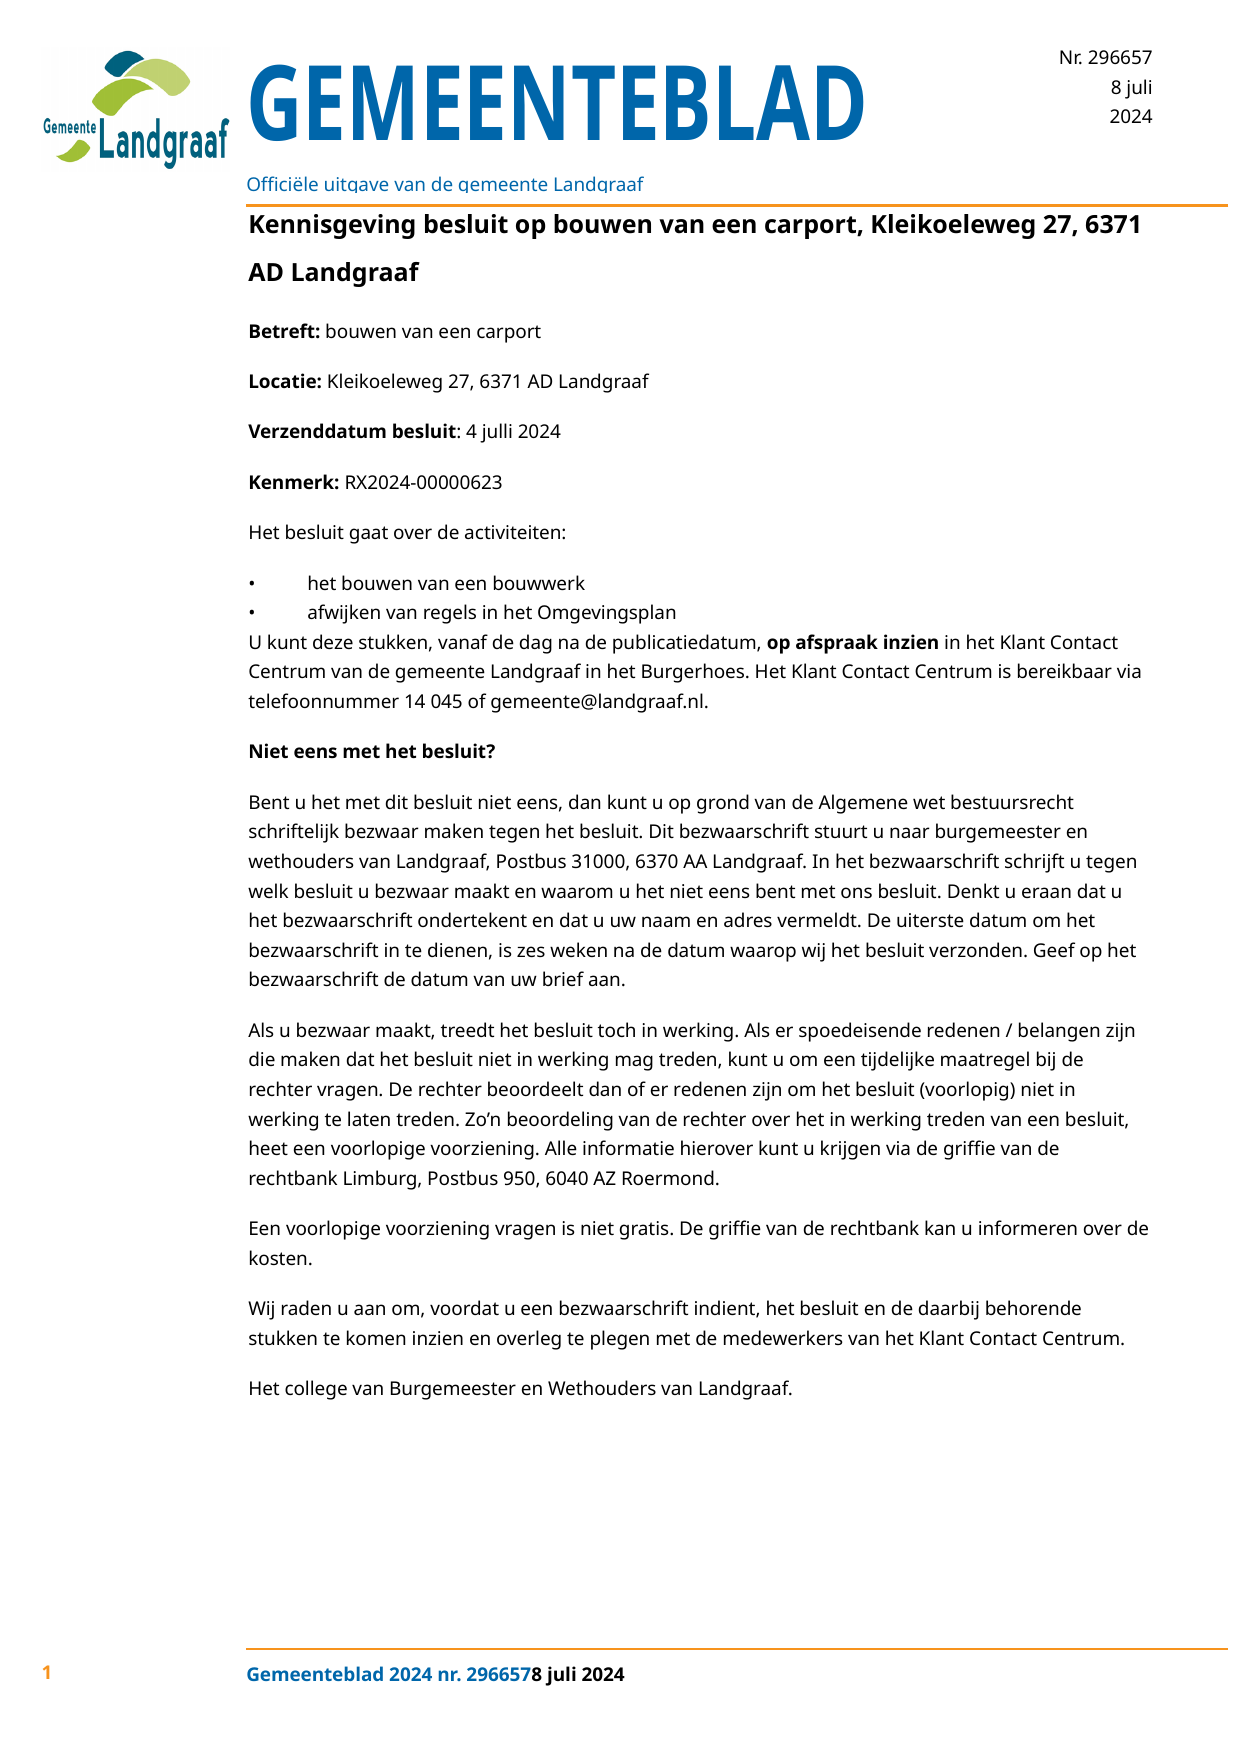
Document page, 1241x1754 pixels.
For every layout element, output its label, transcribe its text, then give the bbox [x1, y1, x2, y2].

text Niet eens met het besluit? [248, 739, 1152, 764]
text Het college van Burgemeester en Wethouders van Landgraaf. [248, 1375, 1152, 1401]
text Betreft: bouwen van een carport [248, 318, 1152, 344]
text Als u bezwaar maakt, treedt het besluit toch in werking. Als er spoedeisende redenen / belangen zijn die maken dat het besluit niet in werking mag treden, kunt u om een tijdelijke maatregel bij de rechter vragen. De rechter beoordeelt dan of er redenen zijn om het besluit (voorlopig) niet in werking te laten treden. Zo’n beoordeling van de rechter over het in werking treden van een besluit, heet een voorlopige voorziening. Alle informatie hierover kunt u krijgen via de griffie van de rechtbank Limburg, Postbus 950, 6040 AZ Roermond. [248, 1017, 1152, 1191]
text Verzenddatum besluit: 4 julli 2024 [248, 419, 1152, 444]
list afwijken van regels in het Omgevingsplan [248, 599, 1152, 625]
text U kunt deze stukken, vanaf de dag na de publicatiedatum, op afspraak inzien in het Klant Contact Centrum van de gemeente Landgraaf in het Burgerhoes. Het Klant Contact Centrum is bereikbaar via telefoonnummer 14 045 of gemeente@landgraaf.nl. [248, 629, 1152, 714]
text Kenmerk: RX2024-00000623 [248, 469, 1152, 495]
text Wij raden u aan om, voordat u een bezwaarschrift indient, het besluit en de daarbij behorende stukken te komen inzien en overleg te plegen met de medewerkers van het Klant Contact Centrum. [248, 1295, 1152, 1351]
text Locatie: Kleikoeleweg 27, 6371 AD Landgraaf [248, 368, 1152, 394]
text Een voorlopige voorziening vragen is niet gratis. De griffie van de rechtbank kan u informeren over de kosten. [248, 1215, 1152, 1271]
text Bent u het met dit besluit niet eens, dan kunt u op grond van de Algemene wet bestuursrecht schriftelijk bezwaar maken tegen het besluit. Dit bezwaarschrift stuurt u naar burgemeester en wethouders van Landgraaf, Postbus 31000, 6370 AA Landgraaf. In het bezwaarschrift schrijft u tegen welk besluit u bezwaar maakt en waarom u het niet eens bent met ons besluit. Denkt u eraan dat u het bezwaarschrift ondertekent en dat u uw naam en adres vermeldt. De uiterste datum om het bezwaarschrift in te dienen, is zes weken na de datum waarop wij het besluit verzonden. Geef op het bezwaarschrift de datum van uw brief aan. [248, 789, 1152, 992]
text Kennisgeving besluit op bouwen van een carport, Kleikoeleweg 27, 6371 AD Landgraaf [248, 207, 1152, 288]
text Het besluit gaat over de activiteiten: [248, 519, 1152, 545]
list het bouwen van een bouwwerk [248, 570, 1152, 596]
picture [41, 47, 231, 172]
